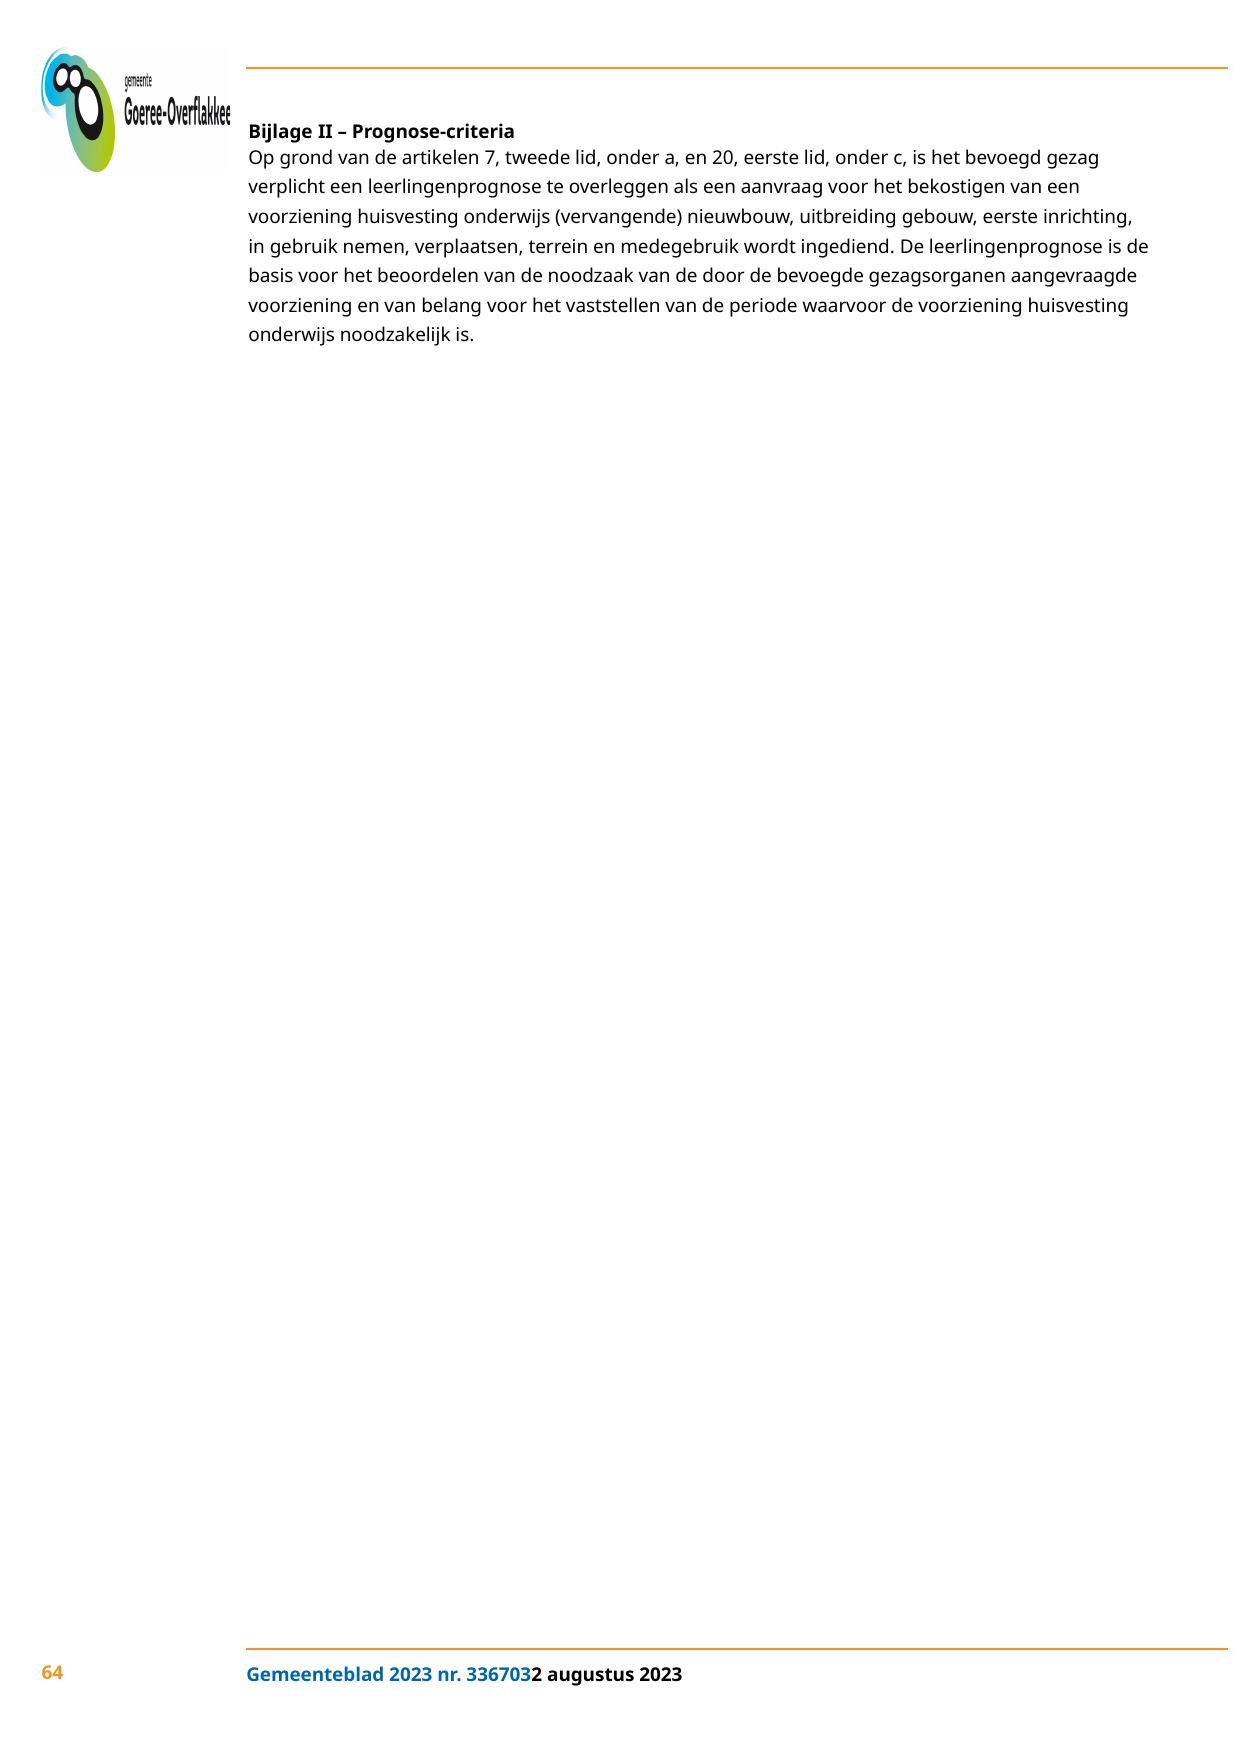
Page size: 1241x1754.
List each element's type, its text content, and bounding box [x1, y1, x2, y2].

text Bijlage II – Prognose-criteria [248, 116, 1152, 144]
text Op grond van de artikelen 7, tweede lid, onder a, en 20, eerste lid, onder c, is het bevoegd gezag verplicht een leerlingenprognose te overleggen als een aanvraag voor het bekostigen van een voorziening huisvesting onderwijs (vervangende) nieuwbouw, uitbreiding gebouw, eerste inrichting, in gebruik nemen, verplaatsen, terrein en medegebruik wordt ingediend. De leerlingenprognose is de basis voor het beoordelen van de noodzaak van de door de bevoegde gezagsorganen aangevraagde voorziening en van belang voor het vaststellen van de periode waarvoor de voorziening huisvesting onderwijs noodzakelijk is. [248, 144, 1152, 347]
picture [41, 47, 231, 172]
